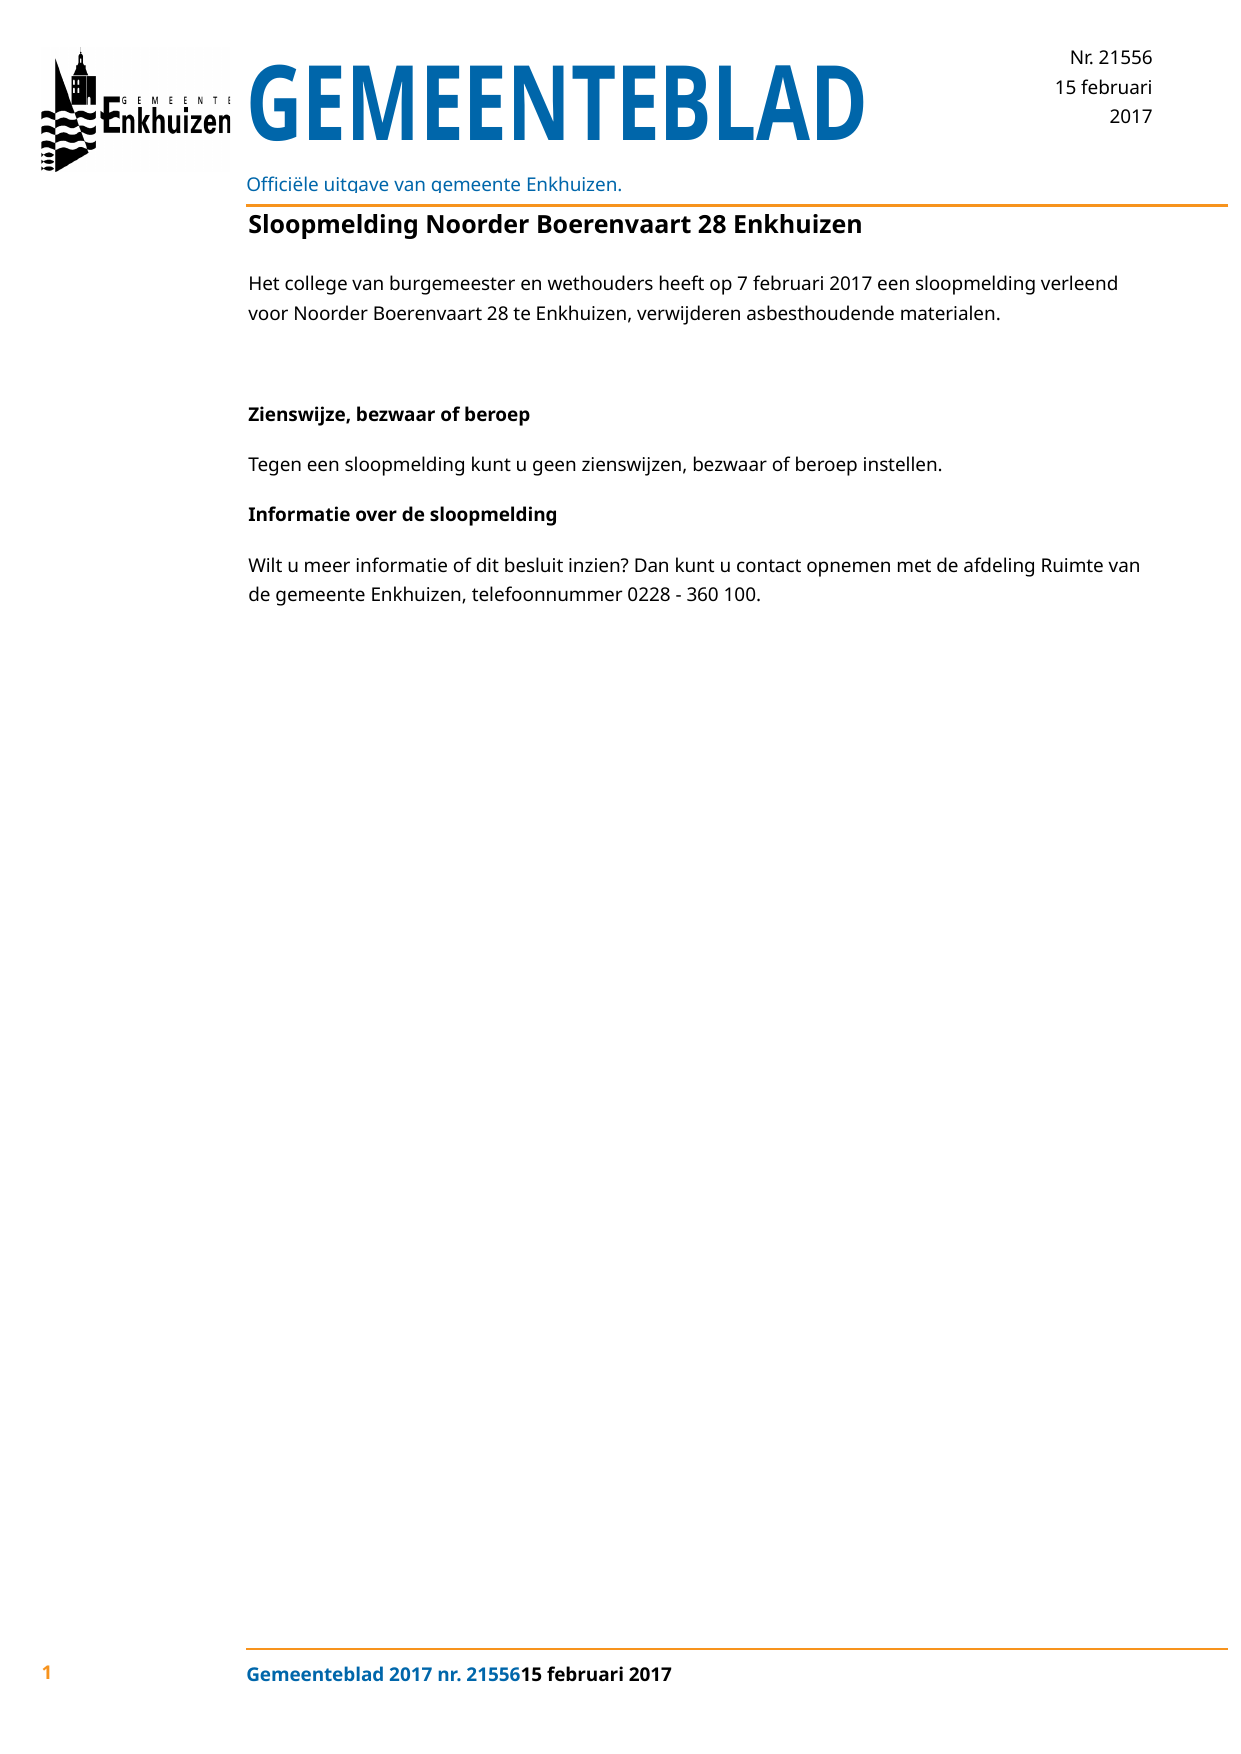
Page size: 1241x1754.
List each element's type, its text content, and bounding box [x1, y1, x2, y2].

text Tegen een sloopmelding kunt u geen zienswijzen, bezwaar of beroep instellen. [248, 451, 1152, 477]
text Informatie over de sloopmelding [248, 502, 1152, 527]
text Zienswijze, bezwaar of beroep [248, 401, 1152, 426]
text Wilt u meer informatie of dit besluit inzien? Dan kunt u contact opnemen met de afdeling Ruimte van de gemeente Enkhuizen, telefoonnummer 0228 - 360 100. [248, 552, 1152, 607]
text Het college van burgemeester en wethouders heeft op 7 februari 2017 een sloopmelding verleend voor Noorder Boerenvaart 28 te Enkhuizen, verwijderen asbesthoudende materialen. [248, 270, 1152, 326]
text Sloopmelding Noorder Boerenvaart 28 Enkhuizen [248, 207, 1152, 241]
picture [41, 47, 231, 172]
